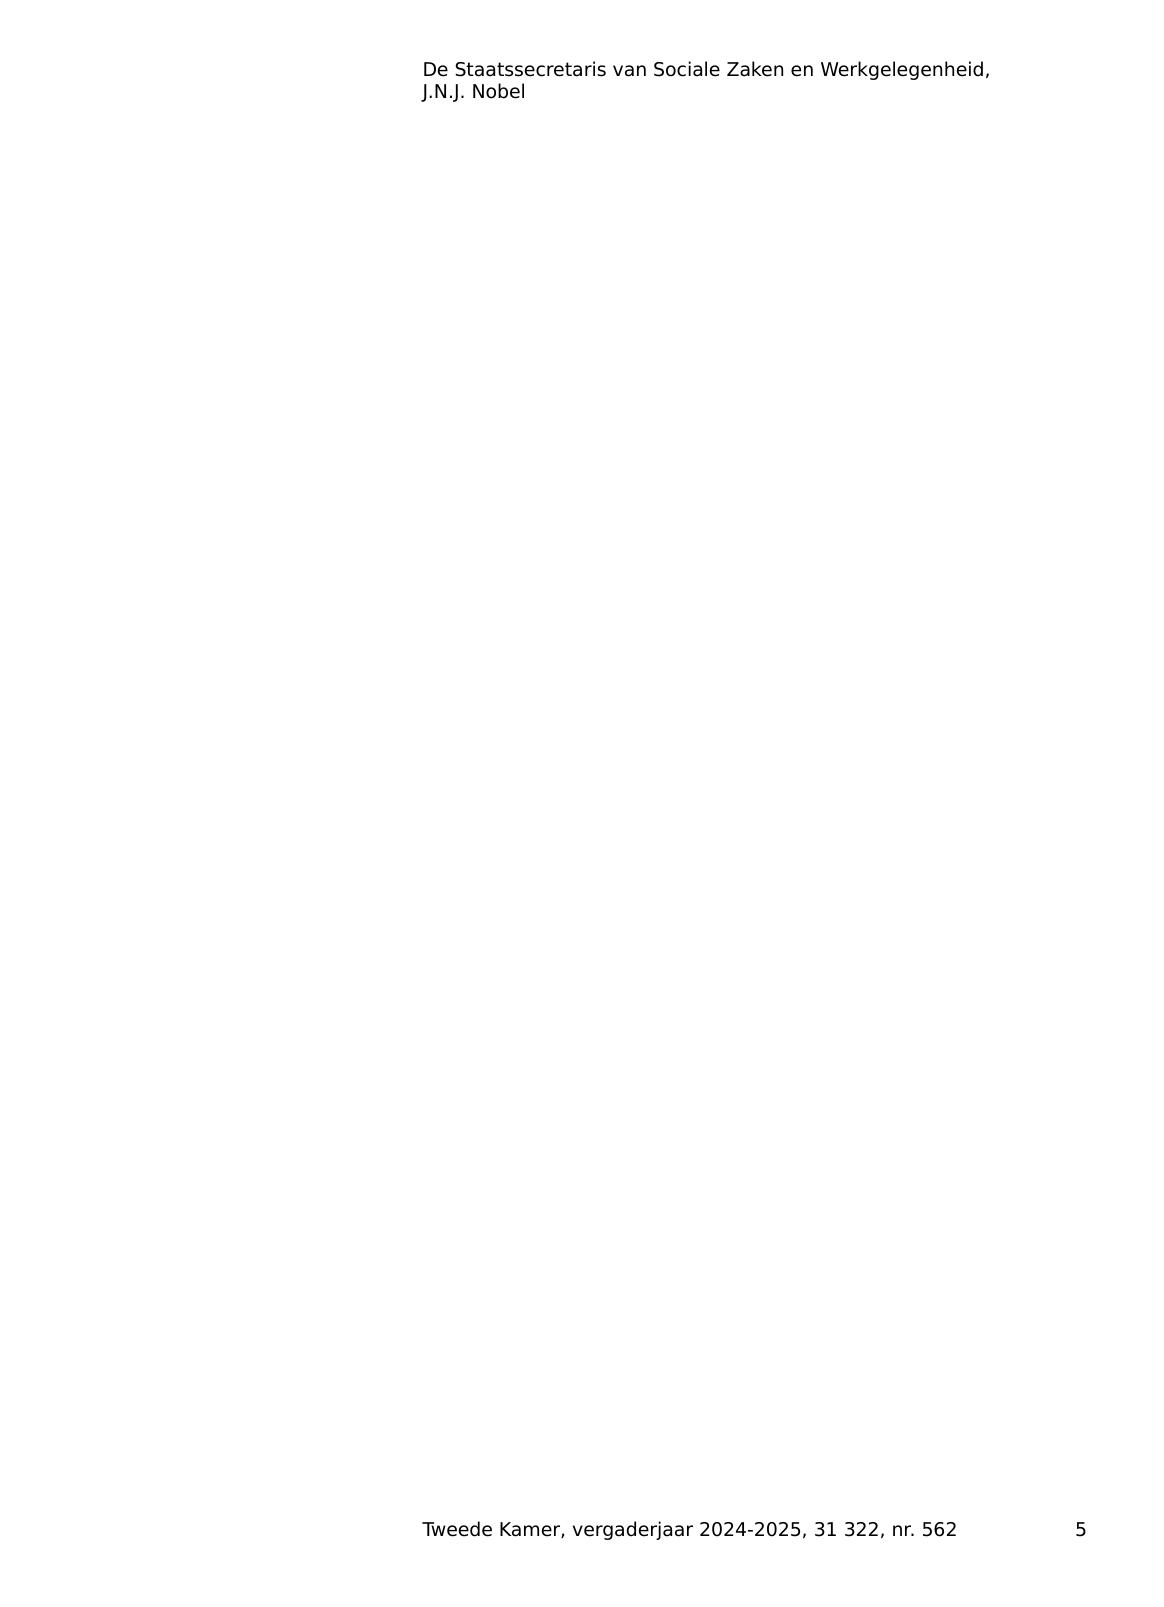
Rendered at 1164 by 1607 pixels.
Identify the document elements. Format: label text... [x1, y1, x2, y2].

text De Staatssecretaris van Sociale Zaken en Werkgelegenheid, J.N.J. Nobel [422, 59, 1087, 103]
